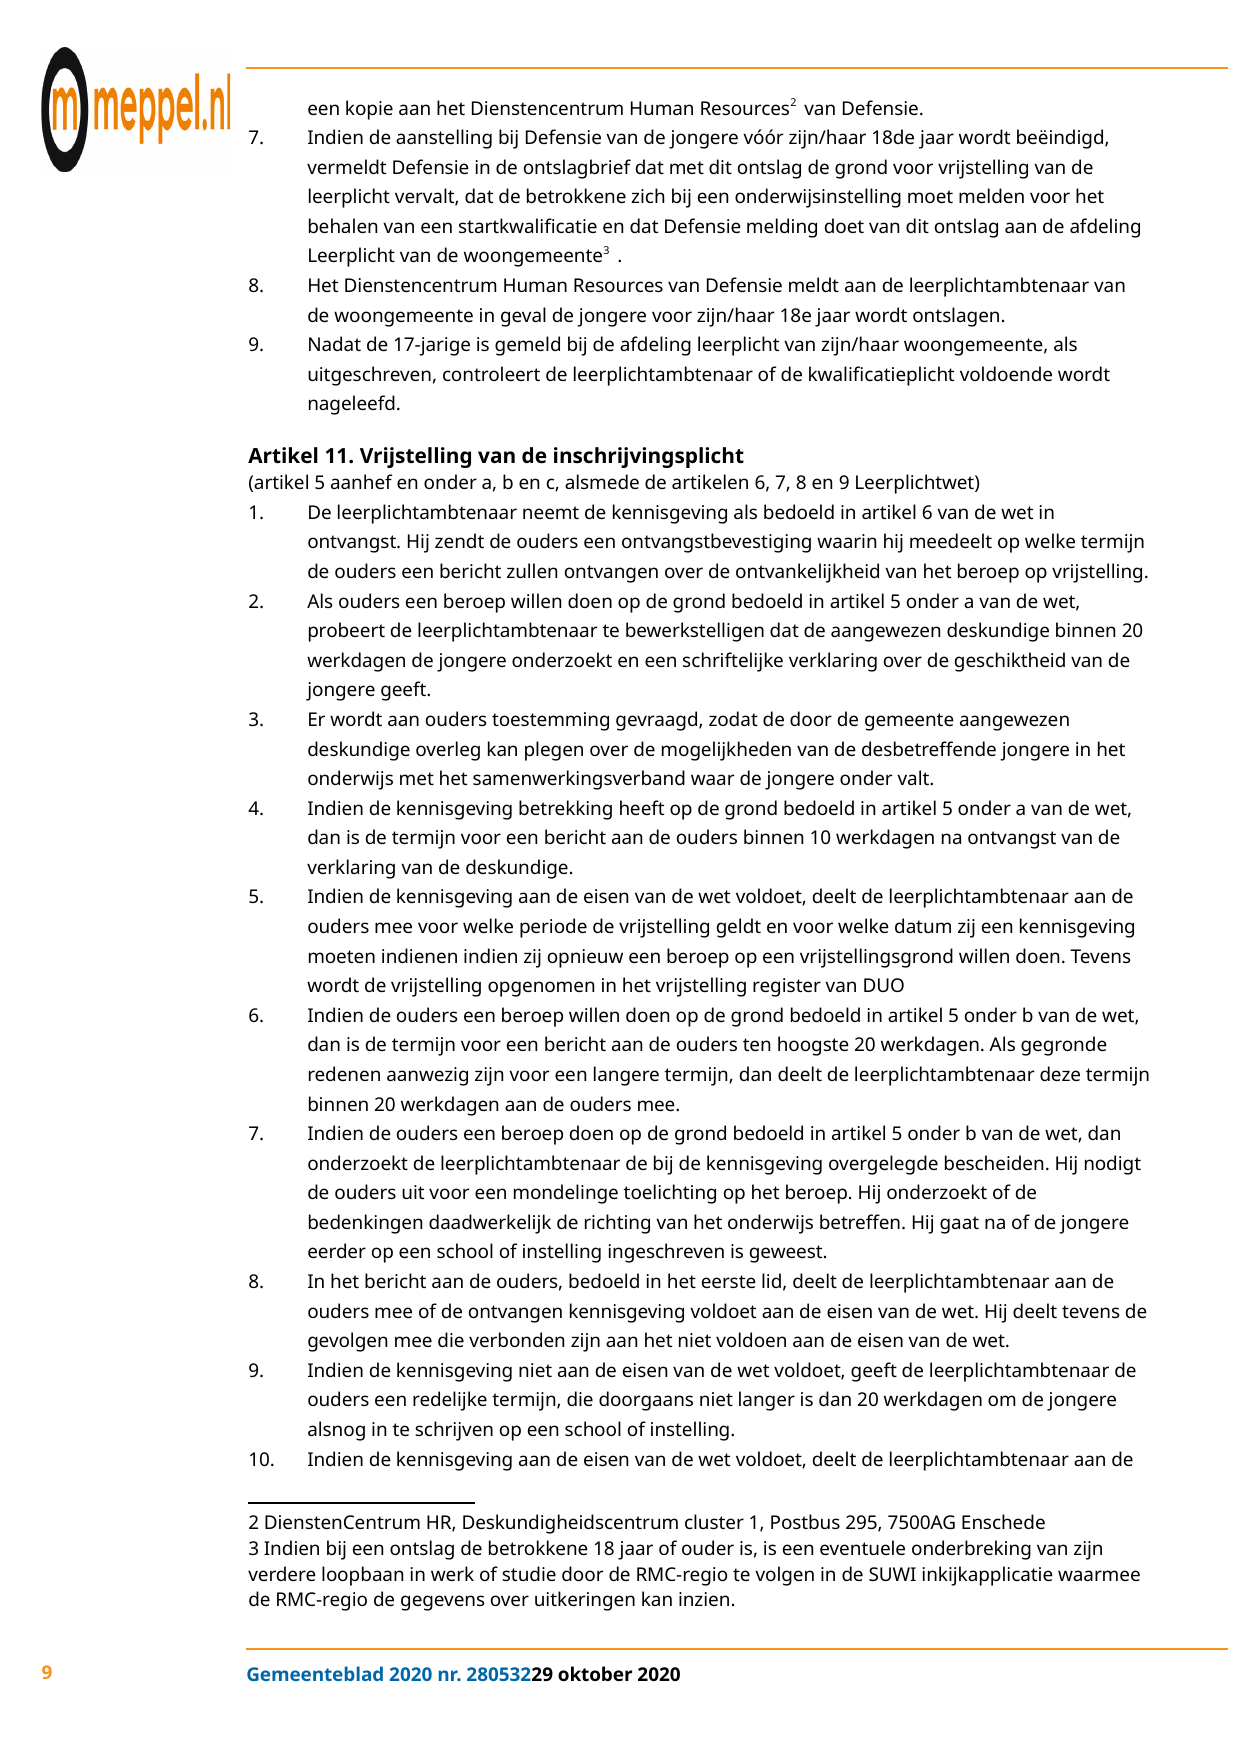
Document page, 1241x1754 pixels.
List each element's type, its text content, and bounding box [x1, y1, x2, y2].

list De leerplichtambtenaar neemt de kennisgeving als bedoeld in artikel 6 van de wet in ontvangst. Hij zendt de ouders een ontvangstbevestiging waarin hij meedeelt op welke termijn de ouders een bericht zullen ontvangen over de ontvankelijkheid van het beroep op vrijstelling. [248, 499, 1152, 584]
list een kopie aan het Dienstencentrum Human Resources van Defensie. [248, 95, 1152, 121]
list In het bericht aan de ouders, bedoeld in het eerste lid, deelt de leerplichtambtenaar aan de ouders mee of de ontvangen kennisgeving voldoet aan de eisen van de wet. Hij deelt tevens de gevolgen mee die verbonden zijn aan het niet voldoen aan de eisen van de wet. [248, 1268, 1152, 1353]
text (artikel 5 aanhef en onder a, b en c, alsmede de artikelen 6, 7, 8 en 9 Leerplichtwet) [248, 469, 1152, 495]
list Indien bij een ontslag de betrokkene 18 jaar of ouder is, is een eventuele onderbreking van zijn verdere loopbaan in werk of studie door de RMC-regio te volgen in de SUWI inkijkapplicatie waarmee de RMC-regio de gegevens over uitkeringen kan inzien. [248, 1535, 1152, 1612]
list Indien de kennisgeving aan de eisen van de wet voldoet, deelt de leerplichtambtenaar aan de [248, 1446, 1152, 1471]
list Indien de kennisgeving aan de eisen van de wet voldoet, deelt de leerplichtambtenaar aan de ouders mee voor welke periode de vrijstelling geldt en voor welke datum zij een kennisgeving moeten indienen indien zij opnieuw een beroep op een vrijstellingsgrond willen doen. Tevens wordt de vrijstelling opgenomen in het vrijstelling register van DUO [248, 884, 1152, 998]
list Als ouders een beroep willen doen op de grond bedoeld in artikel 5 onder a van de wet, probeert de leerplichtambtenaar te bewerkstelligen dat de aangewezen deskundige binnen 20 werkdagen de jongere onderzoekt en een schriftelijke verklaring over de geschiktheid van de jongere geeft. [248, 588, 1152, 702]
picture [41, 47, 231, 172]
list Indien de ouders een beroep willen doen op de grond bedoeld in artikel 5 onder b van de wet, dan is de termijn voor een bericht aan de ouders ten hoogste 20 werkdagen. Als gegronde redenen aanwezig zijn voor een langere termijn, dan deelt de leerplichtambtenaar deze termijn binnen 20 werkdagen aan de ouders mee. [248, 1002, 1152, 1116]
text Artikel 11. Vrijstelling van de inschrijvingsplicht [248, 441, 1152, 469]
list Er wordt aan ouders toestemming gevraagd, zodat de door de gemeente aangewezen deskundige overleg kan plegen over de mogelijkheden van de desbetreffende jongere in het onderwijs met het samenwerkingsverband waar de jongere onder valt. [248, 706, 1152, 791]
list Nadat de 17-jarige is gemeld bij de afdeling leerplicht van zijn/haar woongemeente, als uitgeschreven, controleert de leerplichtambtenaar of de kwalificatieplicht voldoende wordt nageleefd. [248, 331, 1152, 416]
list Het Dienstencentrum Human Resources van Defensie meldt aan de leerplichtambtenaar van de woongemeente in geval de jongere voor zijn/haar 18e jaar wordt ontslagen. [248, 272, 1152, 328]
list DienstenCentrum HR, Deskundigheidscentrum cluster 1, Postbus 295, 7500AG Enschede [248, 1509, 1152, 1535]
list Indien de kennisgeving niet aan de eisen van de wet voldoet, geeft de leerplichtambtenaar de ouders een redelijke termijn, die doorgaans niet langer is dan 20 werkdagen om de jongere alsnog in te schrijven op een school of instelling. [248, 1357, 1152, 1442]
list Indien de aanstelling bij Defensie van de jongere vóór zijn/haar 18de jaar wordt beëindigd, vermeldt Defensie in de ontslagbrief dat met dit ontslag de grond voor vrijstelling van de leerplicht vervalt, dat de betrokkene zich bij een onderwijsinstelling moet melden voor het behalen van een startkwalificatie en dat Defensie melding doet van dit ontslag aan de afdeling Leerplicht van de woongemeente . [248, 124, 1152, 268]
list Indien de ouders een beroep doen op de grond bedoeld in artikel 5 onder b van de wet, dan onderzoekt de leerplichtambtenaar de bij de kennisgeving overgelegde bescheiden. Hij nodigt de ouders uit voor een mondelinge toelichting op het beroep. Hij onderzoekt of de bedenkingen daadwerkelijk de richting van het onderwijs betreffen. Hij gaat na of de jongere eerder op een school of instelling ingeschreven is geweest. [248, 1120, 1152, 1264]
list Indien de kennisgeving betrekking heeft op de grond bedoeld in artikel 5 onder a van de wet, dan is de termijn voor een bericht aan de ouders binnen 10 werkdagen na ontvangst van de verklaring van de deskundige. [248, 795, 1152, 880]
